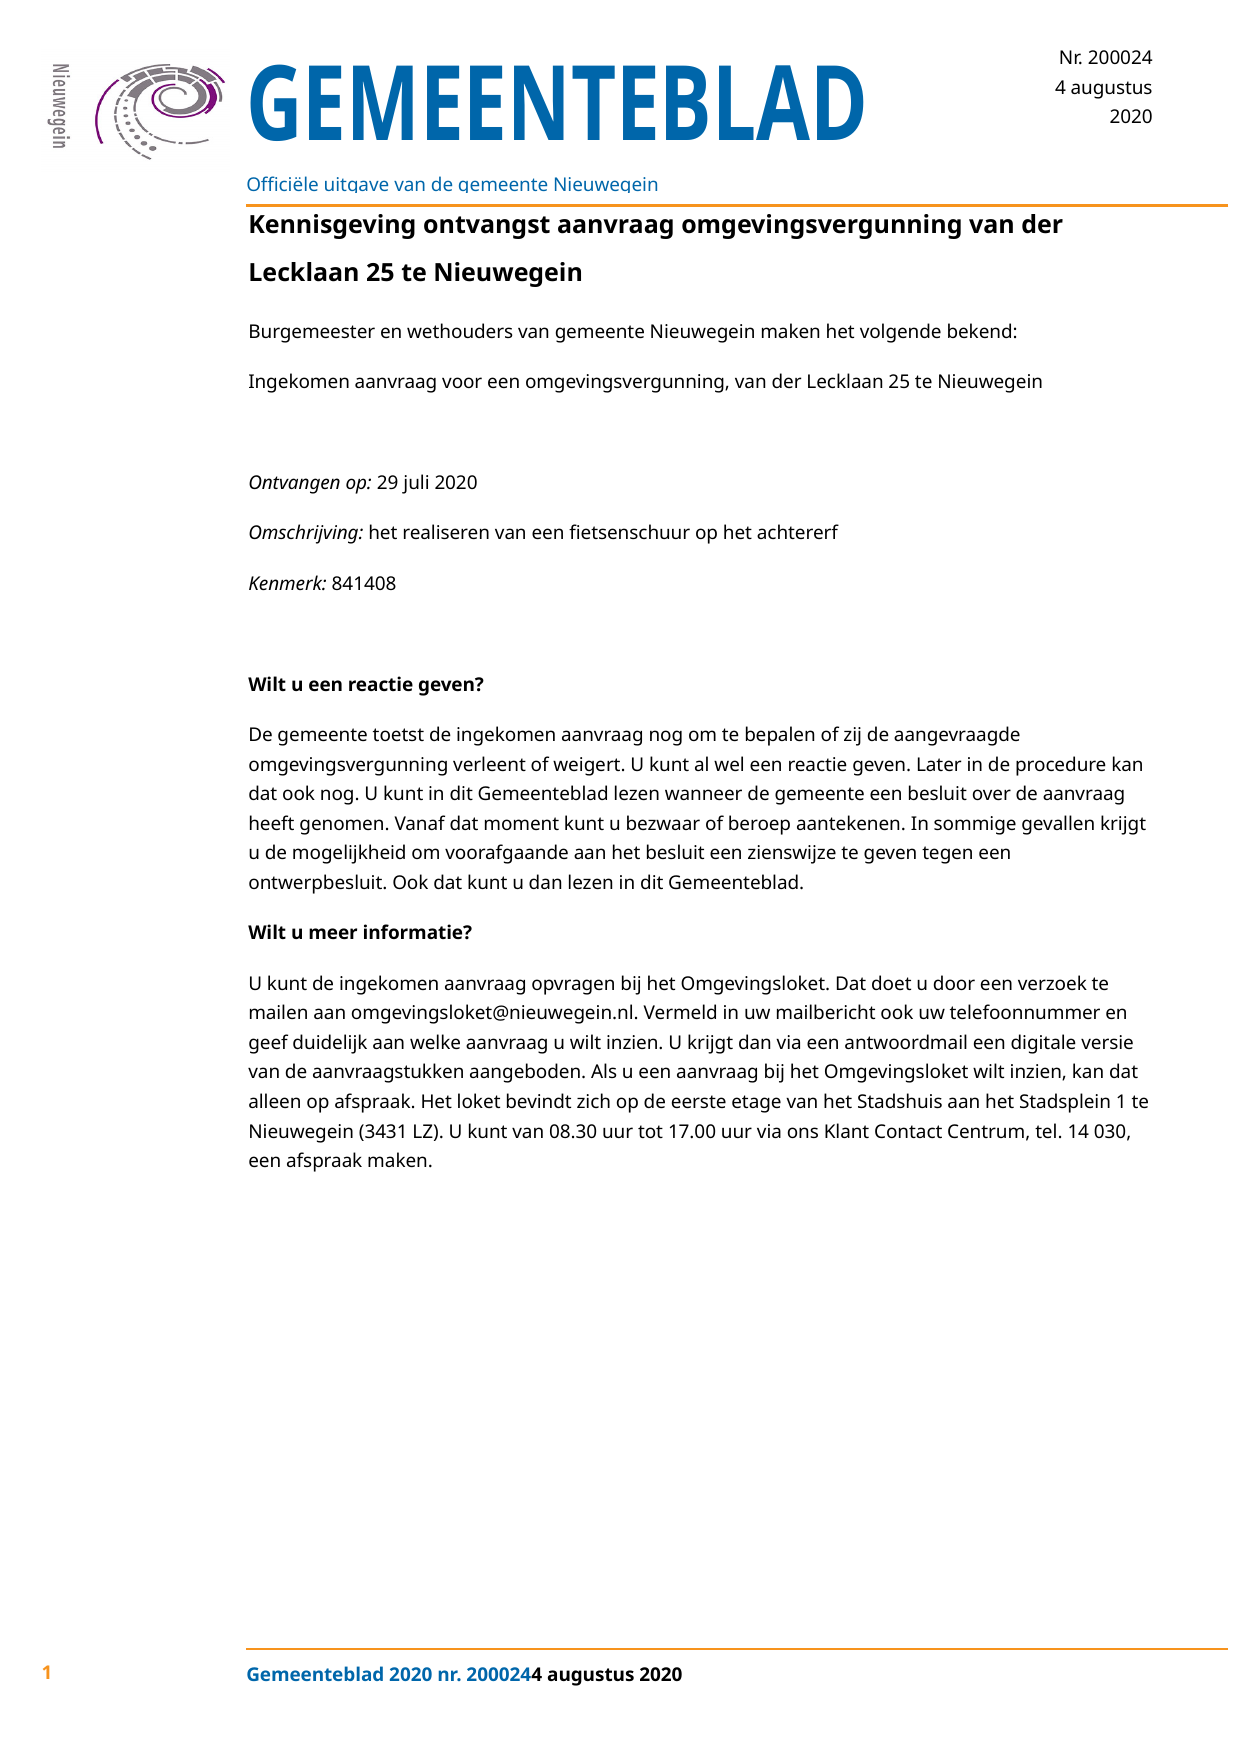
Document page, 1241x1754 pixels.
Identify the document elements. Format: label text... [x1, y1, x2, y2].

text Wilt u een reactie geven? [248, 671, 1152, 697]
text Kennisgeving ontvangst aanvraag omgevingsvergunning van der Lecklaan 25 te Nieuwegein [248, 207, 1152, 288]
text U kunt de ingekomen aanvraag opvragen bij het Omgevingsloket. Dat doet u door een verzoek te mailen aan omgevingsloket@nieuwegein.nl. Vermeld in uw mailbericht ook uw telefoonnummer en geef duidelijk aan welke aanvraag u wilt inzien. U krijgt dan via een antwoordmail een digitale versie van de aanvraagstukken aangeboden. Als u een aanvraag bij het Omgevingsloket wilt inzien, kan dat alleen op afspraak. Het loket bevindt zich op de eerste etage van het Stadshuis aan het Stadsplein 1 te Nieuwegein (3431 LZ). U kunt van 08.30 uur tot 17.00 uur via ons Klant Contact Centrum, tel. 14 030, een afspraak maken. [248, 970, 1152, 1173]
text Omschrijving: het realiseren van een fietsenschuur op het achtererf [248, 519, 1152, 545]
text Ontvangen op: 29 juli 2020 [248, 469, 1152, 495]
text Ingekomen aanvraag voor een omgevingsvergunning, van der Lecklaan 25 te Nieuwegein [248, 368, 1152, 394]
text Kenmerk: 841408 [248, 570, 1152, 596]
text Wilt u meer informatie? [248, 919, 1152, 945]
picture [41, 47, 231, 172]
text De gemeente toetst de ingekomen aanvraag nog om te bepalen of zij de aangevraagde omgevingsvergunning verleent of weigert. U kunt al wel een reactie geven. Later in de procedure kan dat ook nog. U kunt in dit Gemeenteblad lezen wanneer de gemeente een besluit over de aanvraag heeft genomen. Vanaf dat moment kunt u bezwaar of beroep aantekenen. In sommige gevallen krijgt u de mogelijkheid om voorafgaande aan het besluit een zienswijze te geven tegen een ontwerpbesluit. Ook dat kunt u dan lezen in dit Gemeenteblad. [248, 721, 1152, 895]
text Burgemeester en wethouders van gemeente Nieuwegein maken het volgende bekend: [248, 318, 1152, 344]
